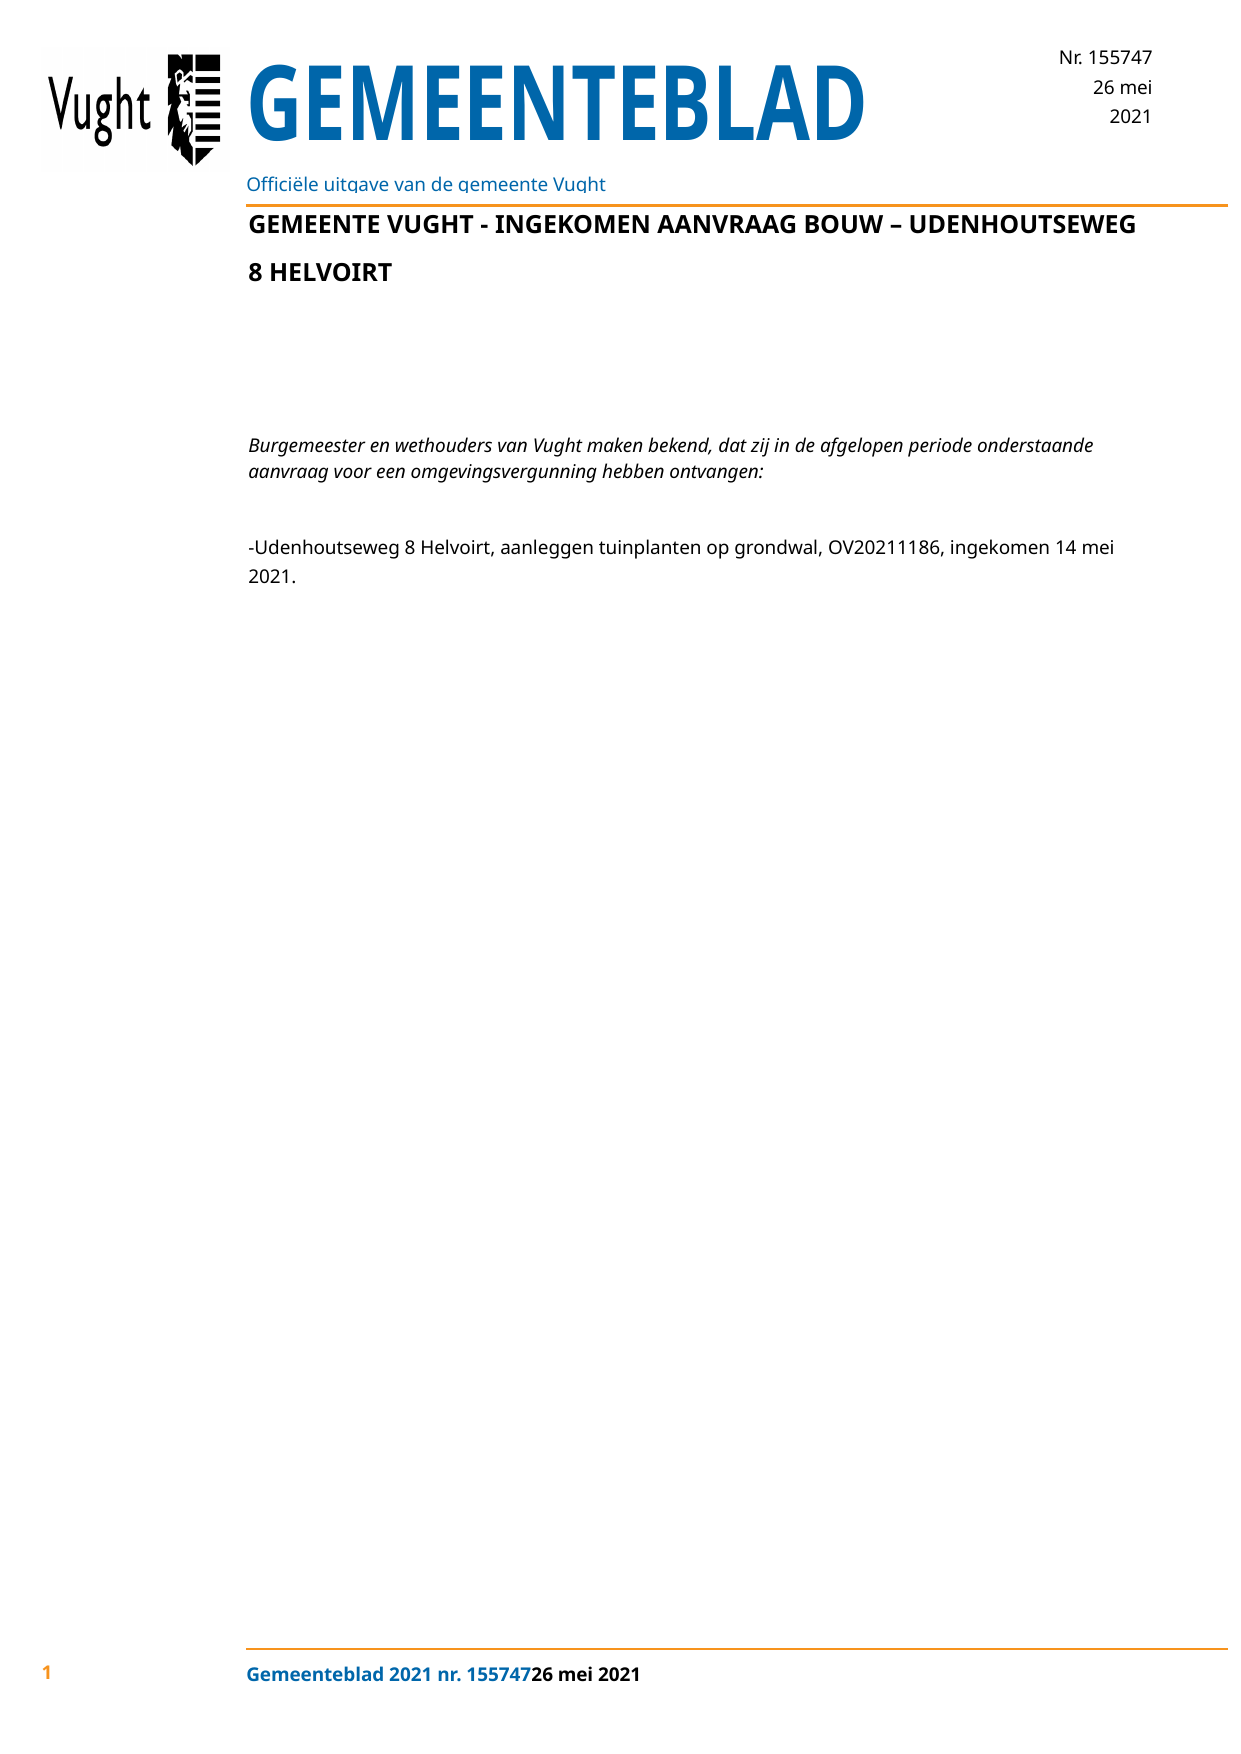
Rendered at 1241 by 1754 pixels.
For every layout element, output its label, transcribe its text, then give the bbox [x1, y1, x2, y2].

text -Udenhoutseweg 8 Helvoirt, aanleggen tuinplanten op grondwal, OV20211186, ingekomen 14 mei 2021. [248, 534, 1152, 589]
text GEMEENTE VUGHT - INGEKOMEN AANVRAAG BOUW – UDENHOUTSEWEG 8 HELVOIRT [248, 207, 1152, 288]
text Burgemeester en wethouders van Vught maken bekend, dat zij in de afgelopen periode onderstaande aanvraag voor een omgevingsvergunning hebben ontvangen: [248, 432, 1152, 484]
picture [41, 47, 231, 172]
